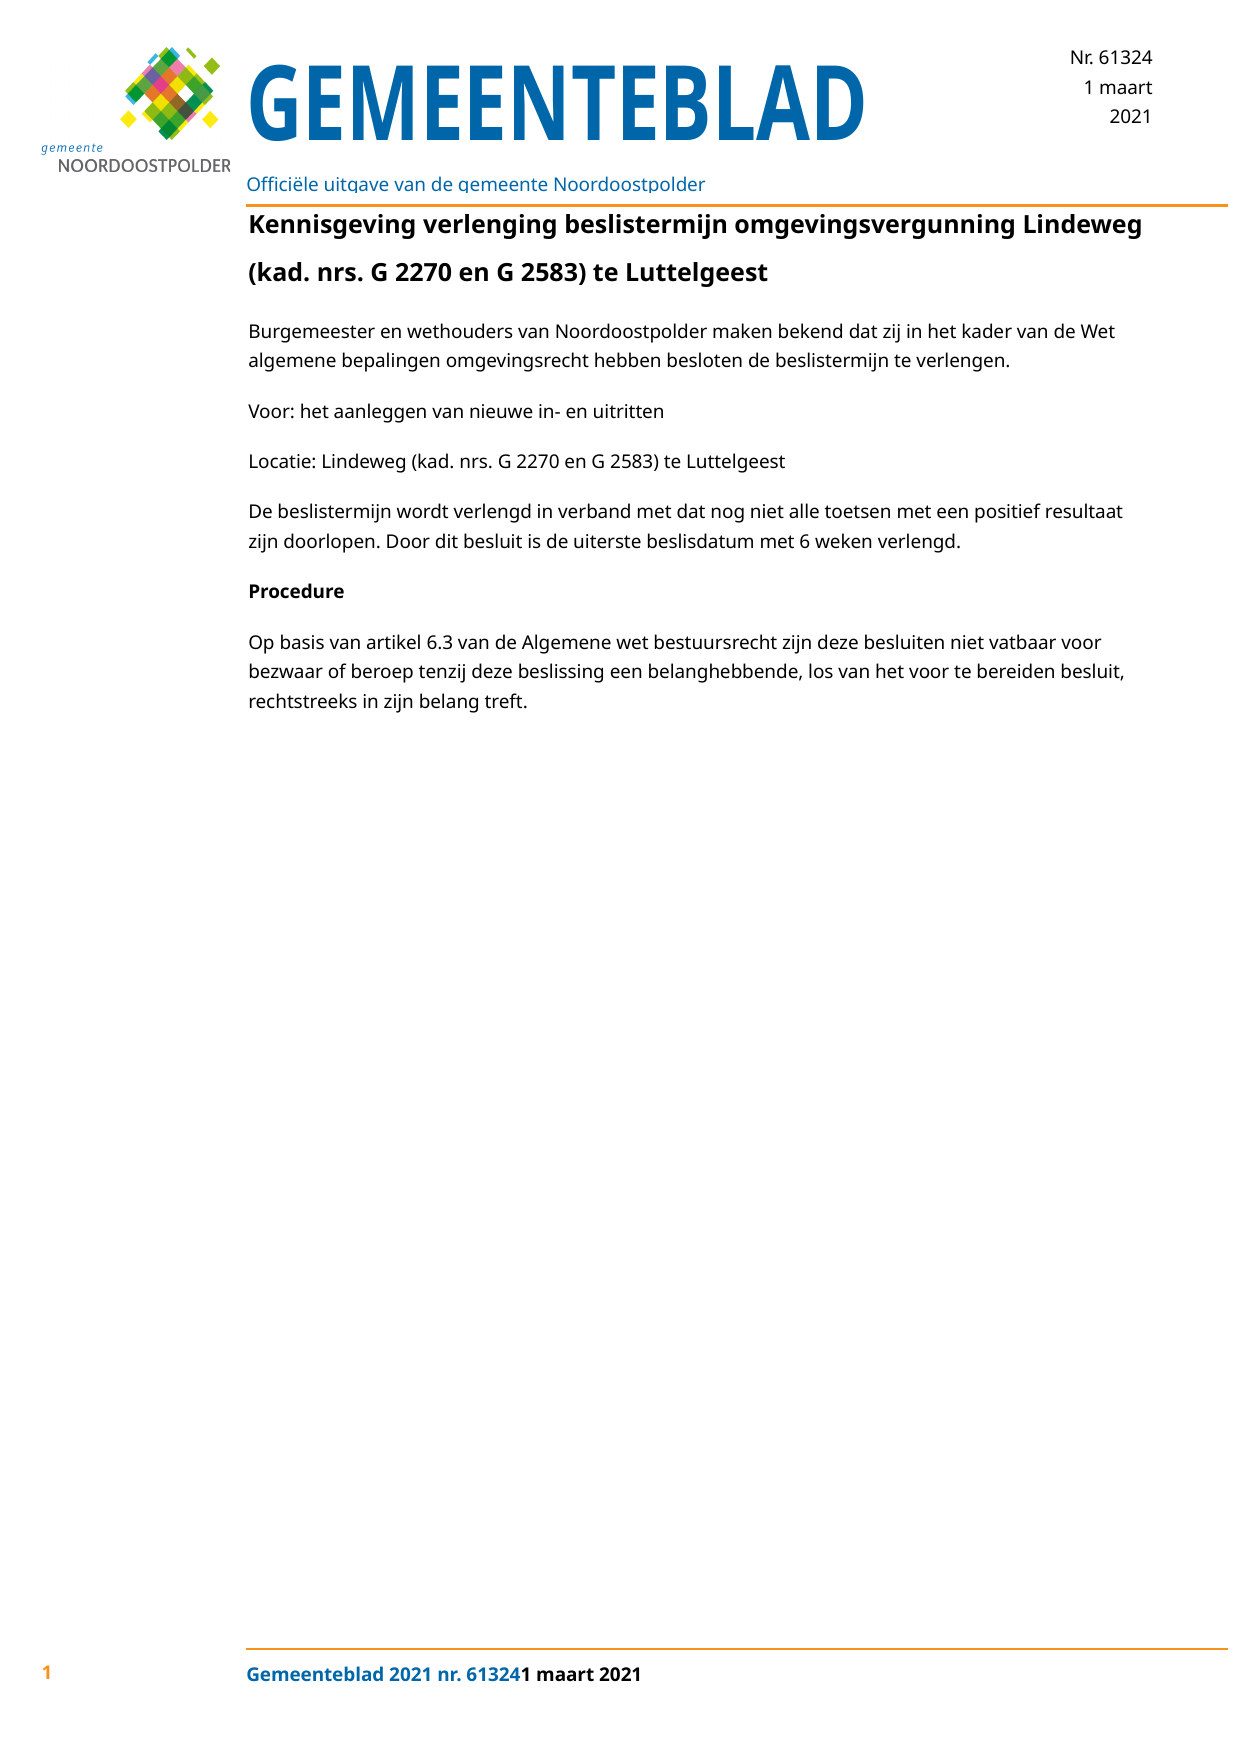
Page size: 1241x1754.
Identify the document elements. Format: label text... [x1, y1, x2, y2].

text De beslistermijn wordt verlengd in verband met​ ​​dat nog niet alle toetsen met een positief resultaat zijn doorlopen. Door dit besluit is de uiterste beslisdatum met 6 weken verlengd. [248, 499, 1152, 554]
text Voor: het aanleggen van nieuwe in- en uitritten [248, 398, 1152, 424]
text Procedure [248, 579, 1152, 604]
text Kennisgeving verlenging beslistermijn omgevingsvergunning Lindeweg (kad. nrs. G 2270 en G 2583) te Luttelgeest [248, 207, 1152, 288]
text Op basis van artikel 6.3 van de Algemene wet bestuursrecht zijn deze besluiten niet vatbaar voor bezwaar of beroep tenzij deze beslissing een belanghebbende, los van het voor te bereiden besluit, rechtstreeks in zijn belang treft. [248, 629, 1152, 714]
text Burgemeester en wethouders van Noordoostpolder maken bekend dat zij in het kader van de Wet algemene bepalingen omgevingsrecht hebben besloten de beslistermijn te verlengen. [248, 318, 1152, 373]
text Locatie: Lindeweg (kad. nrs. G 2270 en G 2583) te Luttelgeest [248, 448, 1152, 474]
picture [41, 47, 231, 172]
